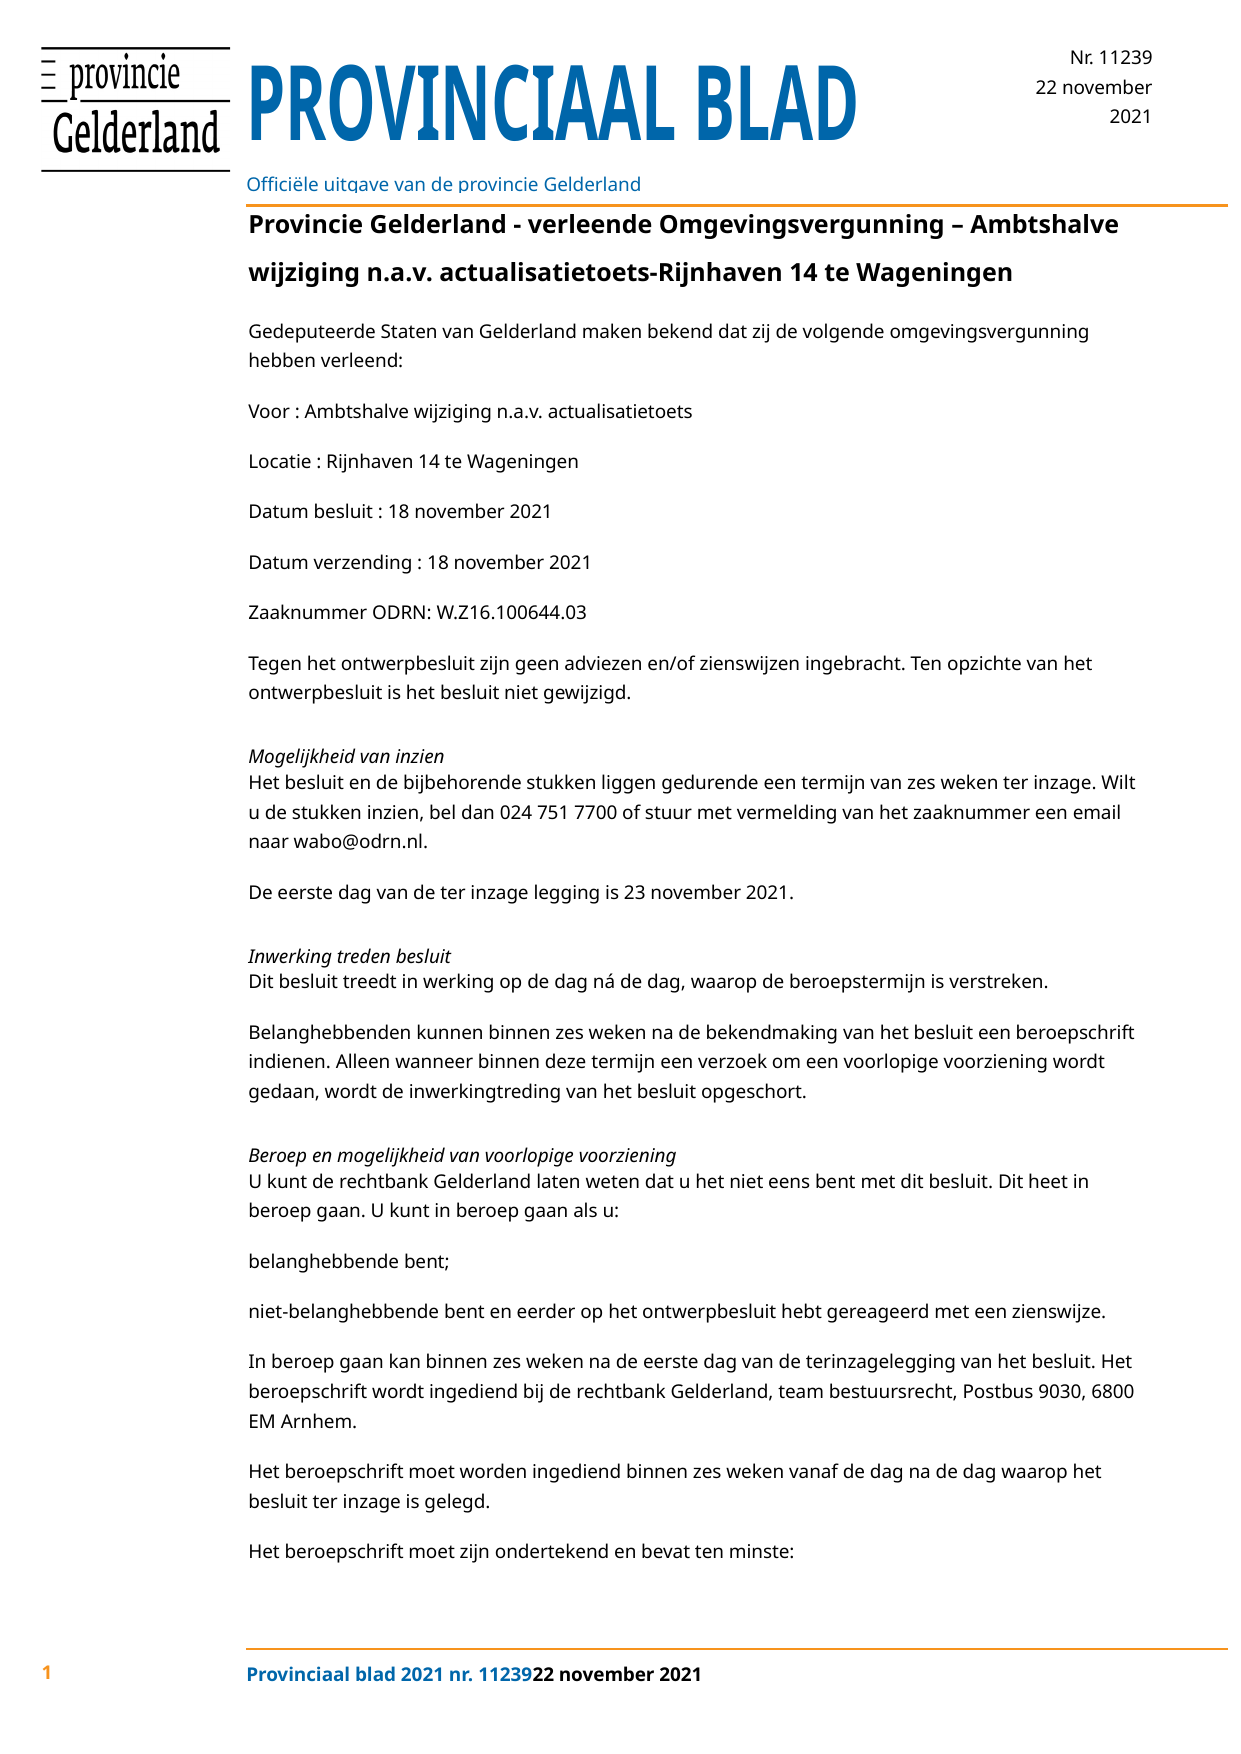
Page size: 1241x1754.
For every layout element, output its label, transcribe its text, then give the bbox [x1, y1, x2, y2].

text Voor : Ambtshalve wijziging n.a.v. actualisatietoets [248, 398, 1152, 424]
text Tegen het ontwerpbesluit zijn geen adviezen en/of zienswijzen ingebracht. Ten opzichte van het ontwerpbesluit is het besluit niet gewijzigd. [248, 650, 1152, 705]
text Datum verzending : 18 november 2021 [248, 549, 1152, 575]
text Beroep en mogelijkheid van voorlopige voorziening [248, 1142, 1152, 1168]
text De eerste dag van de ter inzage legging is 23 november 2021. [248, 879, 1152, 904]
text belanghebbende bent; [248, 1248, 1152, 1273]
text U kunt de rechtbank Gelderland laten weten dat u het niet eens bent met dit besluit. Dit heet in beroep gaan. U kunt in beroep gaan als u: [248, 1168, 1152, 1223]
text Locatie : Rijnhaven 14 te Wageningen [248, 448, 1152, 474]
text Zaaknummer ODRN: W.Z16.100644.03 [248, 599, 1152, 625]
text In beroep gaan kan binnen zes weken na de eerste dag van de terinzagelegging van het besluit. Het beroepschrift wordt ingediend bij de rechtbank Gelderland, team bestuursrecht, Postbus 9030, 6800 EM Arnhem. [248, 1349, 1152, 1433]
text Het beroepschrift moet zijn ondertekend en bevat ten minste: [248, 1538, 1152, 1564]
text Dit besluit treedt in werking op de dag ná de dag, waarop de beroepstermijn is verstreken. [248, 968, 1152, 994]
text Inwerking treden besluit [248, 943, 1152, 968]
text Provincie Gelderland - verleende Omgevingsvergunning – Ambtshalve wijziging n.a.v. actualisatietoets-Rijnhaven 14 te Wageningen [248, 207, 1152, 288]
text Belanghebbenden kunnen binnen zes weken na de bekendmaking van het besluit een beroepschrift indienen. Alleen wanneer binnen deze termijn een verzoek om een voorlopige voorziening wordt gedaan, wordt de inwerkingtreding van het besluit opgeschort. [248, 1019, 1152, 1104]
text Gedeputeerde Staten van Gelderland maken bekend dat zij de volgende omgevingsvergunning hebben verleend: [248, 318, 1152, 373]
text Mogelijkheid van inzien [248, 743, 1152, 769]
text niet-belanghebbende bent en eerder op het ontwerpbesluit hebt gereageerd met een zienswijze. [248, 1298, 1152, 1324]
text Het beroepschrift moet worden ingediend binnen zes weken vanaf de dag na de dag waarop het besluit ter inzage is gelegd. [248, 1458, 1152, 1513]
text Het besluit en de bijbehorende stukken liggen gedurende een termijn van zes weken ter inzage. Wilt u de stukken inzien, bel dan 024 751 7700 of stuur met vermelding van het zaaknummer een email naar wabo@odrn.nl. [248, 769, 1152, 854]
text Datum besluit : 18 november 2021 [248, 499, 1152, 524]
picture [41, 47, 231, 172]
